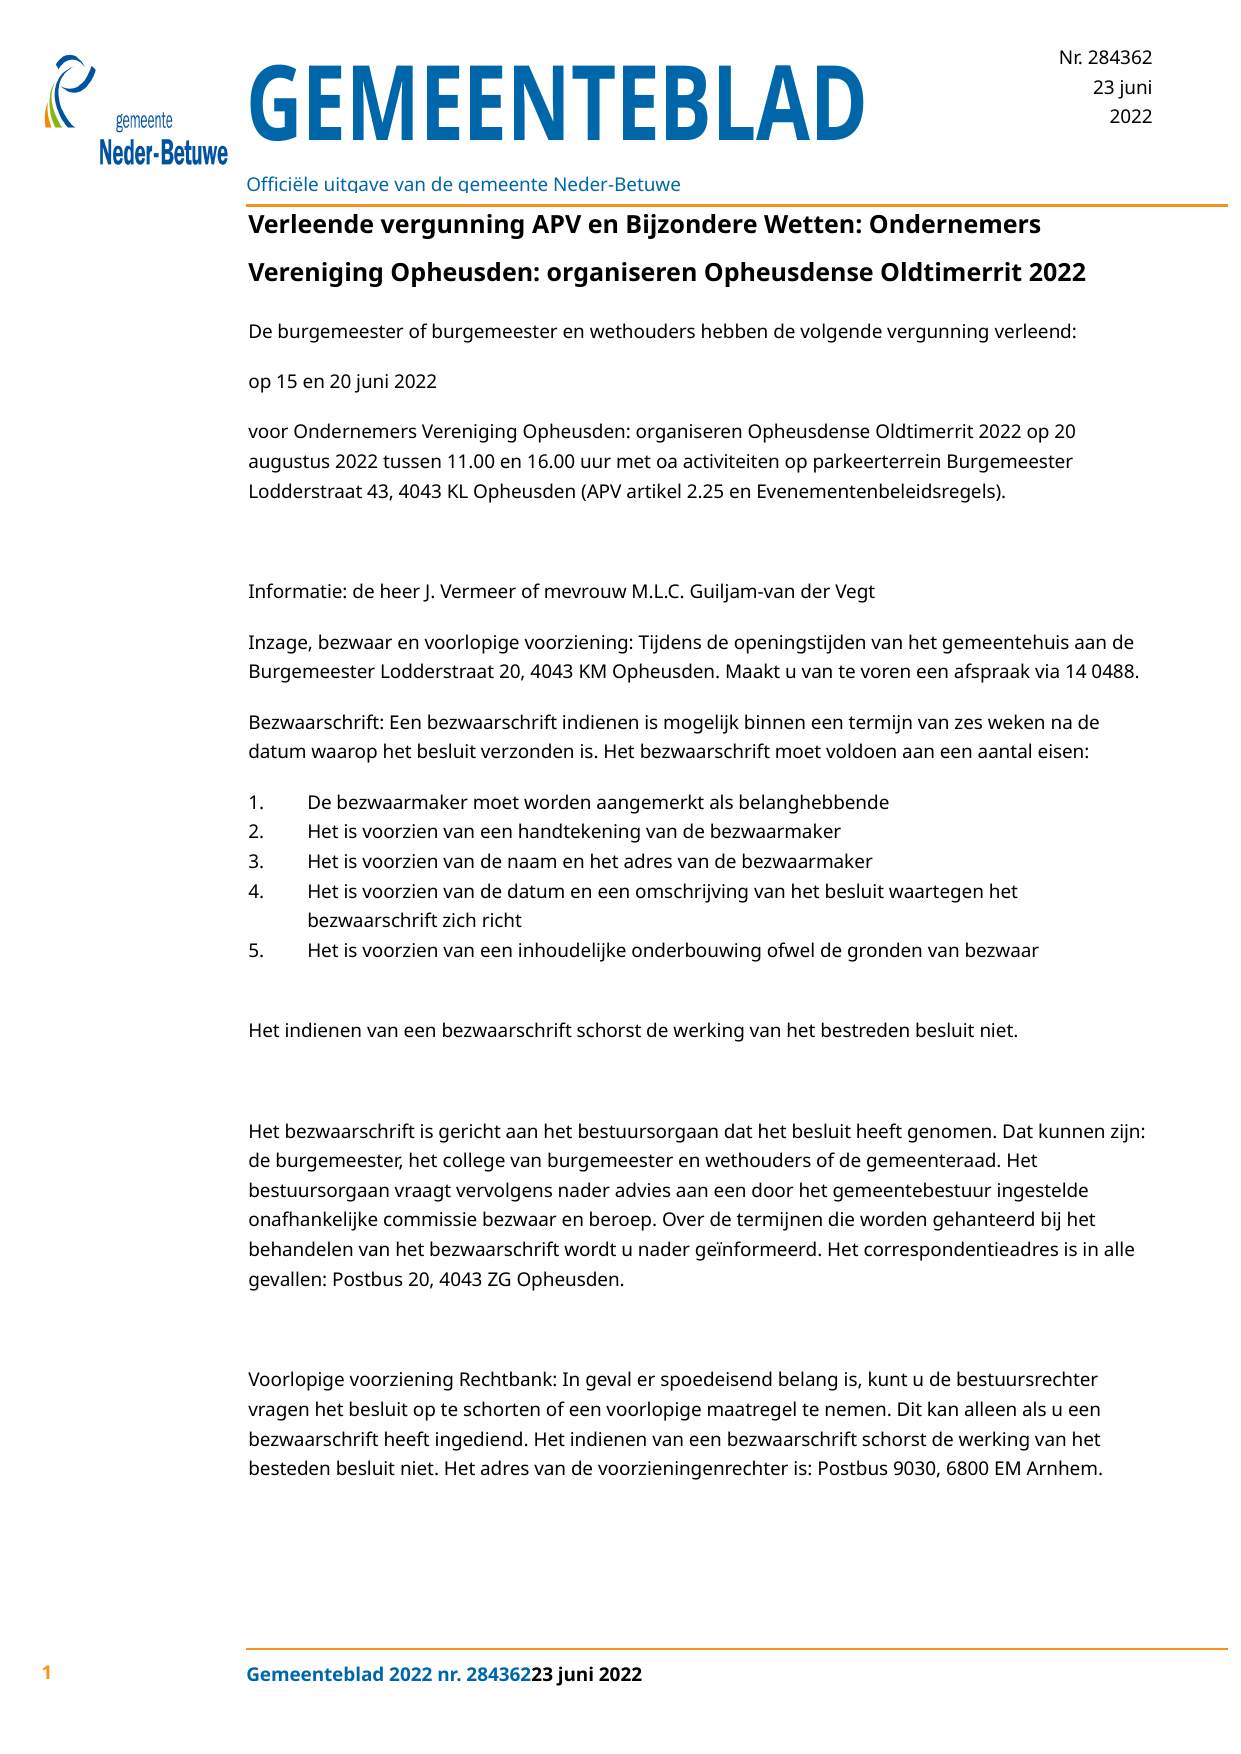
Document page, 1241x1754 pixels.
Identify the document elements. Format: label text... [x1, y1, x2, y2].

list Het is voorzien van de datum en een omschrijving van het besluit waartegen het bezwaarschrift zich richt [248, 878, 1152, 933]
text Voorlopige voorziening Rechtbank: In geval er spoedeisend belang is, kunt u de bestuursrechter vragen het besluit op te schorten of een voorlopige maatregel te nemen. Dit kan alleen als u een bezwaarschrift heeft ingediend. Het indienen van een bezwaarschrift schorst de werking van het besteden besluit niet. Het adres van de voorzieningenrechter is: Postbus 9030, 6800 EM Arnhem. [248, 1367, 1152, 1481]
text Het indienen van een bezwaarschrift schorst de werking van het bestreden besluit niet. [248, 1017, 1152, 1043]
text op 15 en 20 juni 2022 [248, 368, 1152, 394]
text voor Ondernemers Vereniging Opheusden: organiseren Opheusdense Oldtimerrit 2022 op 20 augustus 2022 tussen 11.00 en 16.00 uur met oa activiteiten op parkeerterrein Burgemeester Lodderstraat 43, 4043 KL Opheusden (APV artikel 2.25 en Evenementenbeleidsregels). [248, 419, 1152, 504]
picture [41, 47, 231, 172]
text Informatie: de heer J. Vermeer of mevrouw M.L.C. Guiljam-van der Vegt [248, 579, 1152, 604]
text Bezwaarschrift: Een bezwaarschrift indienen is mogelijk binnen een termijn van zes weken na de datum waarop het besluit verzonden is. Het bezwaarschrift moet voldoen aan een aantal eisen: [248, 709, 1152, 764]
list Het is voorzien van een handtekening van de bezwaarmaker [248, 819, 1152, 844]
text Het bezwaarschrift is gericht aan het bestuursorgaan dat het besluit heeft genomen. Dat kunnen zijn: de burgemeester, het college van burgemeester en wethouders of de gemeenteraad. Het bestuursorgaan vraagt vervolgens nader advies aan een door het gemeentebestuur ingestelde onafhankelijke commissie bezwaar en beroep. Over de termijnen die worden gehanteerd bij het behandelen van het bezwaarschrift wordt u nader geïnformeerd. Het correspondentieadres is in alle gevallen: Postbus 20, 4043 ZG Opheusden. [248, 1118, 1152, 1292]
text Verleende vergunning APV en Bijzondere Wetten: Ondernemers Vereniging Opheusden: organiseren Opheusdense Oldtimerrit 2022 [248, 207, 1152, 288]
list Het is voorzien van de naam en het adres van de bezwaarmaker [248, 848, 1152, 874]
text De burgemeester of burgemeester en wethouders hebben de volgende vergunning verleend: [248, 318, 1152, 344]
text Inzage, bezwaar en voorlopige voorziening: Tijdens de openingstijden van het gemeentehuis aan de Burgemeester Lodderstraat 20, 4043 KM Opheusden. Maakt u van te voren een afspraak via 14 0488. [248, 629, 1152, 684]
list De bezwaarmaker moet worden aangemerkt als belanghebbende [248, 789, 1152, 815]
list Het is voorzien van een inhoudelijke onderbouwing ofwel de gronden van bezwaar [248, 937, 1152, 963]
